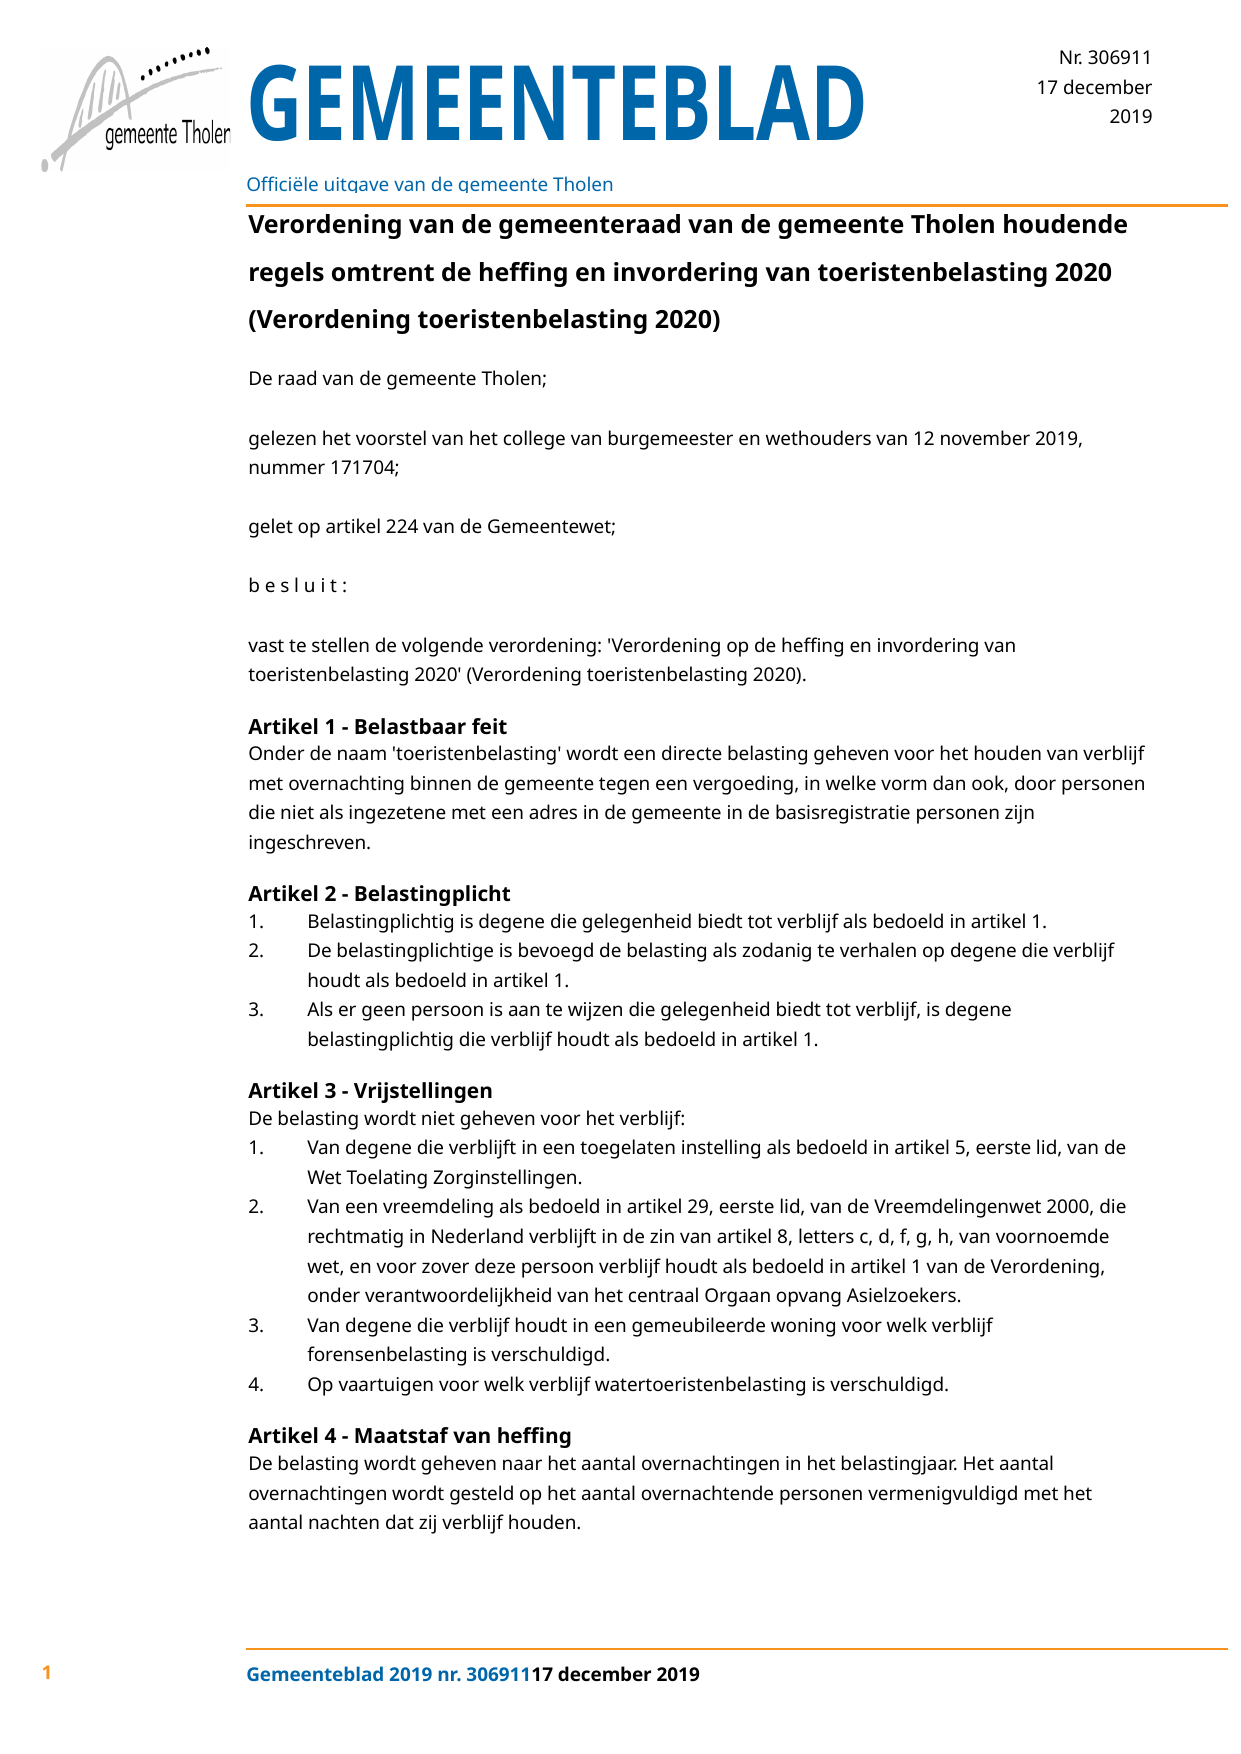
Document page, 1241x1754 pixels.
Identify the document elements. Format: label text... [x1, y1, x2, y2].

list Als er geen persoon is aan te wijzen die gelegenheid biedt tot verblijf, is degene belastingplichtig die verblijf houdt als bedoeld in artikel 1. [248, 997, 1152, 1052]
text De belasting wordt niet geheven voor het verblijf: [248, 1105, 1152, 1131]
list De belastingplichtige is bevoegd de belasting als zodanig te verhalen op degene die verblijf houdt als bedoeld in artikel 1. [248, 937, 1152, 993]
text Artikel 1 - Belastbaar feit [248, 712, 1152, 740]
text Verordening van de gemeenteraad van de gemeente Tholen houdende regels omtrent de heffing en invordering van toeristenbelasting 2020 (Verordening toeristenbelasting 2020) [248, 207, 1152, 336]
list Van een vreemdeling als bedoeld in artikel 29, eerste lid, van de Vreemdelingenwet 2000, die rechtmatig in Nederland verblijft in de zin van artikel 8, letters c, d, f, g, h, van voornoemde wet, en voor zover deze persoon verblijf houdt als bedoeld in artikel 1 van de Verordening, onder verantwoordelijkheid van het centraal Orgaan opvang Asielzoekers. [248, 1194, 1152, 1308]
text Artikel 2 - Belastingplicht [248, 879, 1152, 908]
list Van degene die verblijf houdt in een gemeubileerde woning voor welk verblijf forensenbelasting is verschuldigd. [248, 1312, 1152, 1367]
text vast te stellen de volgende verordening: 'Verordening op de heffing en invordering van toeristenbelasting 2020' (Verordening toeristenbelasting 2020). [248, 632, 1152, 687]
text gelezen het voorstel van het college van burgemeester en wethouders van 12 november 2019, nummer 171704; [248, 425, 1152, 480]
list Belastingplichtig is degene die gelegenheid biedt tot verblijf als bedoeld in artikel 1. [248, 908, 1152, 933]
text gelet op artikel 224 van de Gemeentewet; [248, 513, 1152, 539]
text b e s l u i t : [248, 573, 1152, 598]
text Artikel 3 - Vrijstellingen [248, 1077, 1152, 1105]
list Van degene die verblijft in een toegelaten instelling als bedoeld in artikel 5, eerste lid, van de Wet Toelating Zorginstellingen. [248, 1134, 1152, 1190]
picture [41, 47, 231, 172]
list Op vaartuigen voor welk verblijf watertoeristenbelasting is verschuldigd. [248, 1371, 1152, 1397]
text Onder de naam 'toeristenbelasting' wordt een directe belasting geheven voor het houden van verblijf met overnachting binnen de gemeente tegen een vergoeding, in welke vorm dan ook, door personen die niet als ingezetene met een adres in de gemeente in de basisregistratie personen zijn ingeschreven. [248, 740, 1152, 855]
text De belasting wordt geheven naar het aantal overnachtingen in het belastingjaar. Het aantal overnachtingen wordt gesteld op het aantal overnachtende personen vermenigvuldigd met het aantal nachten dat zij verblijf houden. [248, 1450, 1152, 1535]
text Artikel 4 - Maatstaf van heffing [248, 1422, 1152, 1450]
text De raad van de gemeente Tholen; [248, 366, 1152, 391]
